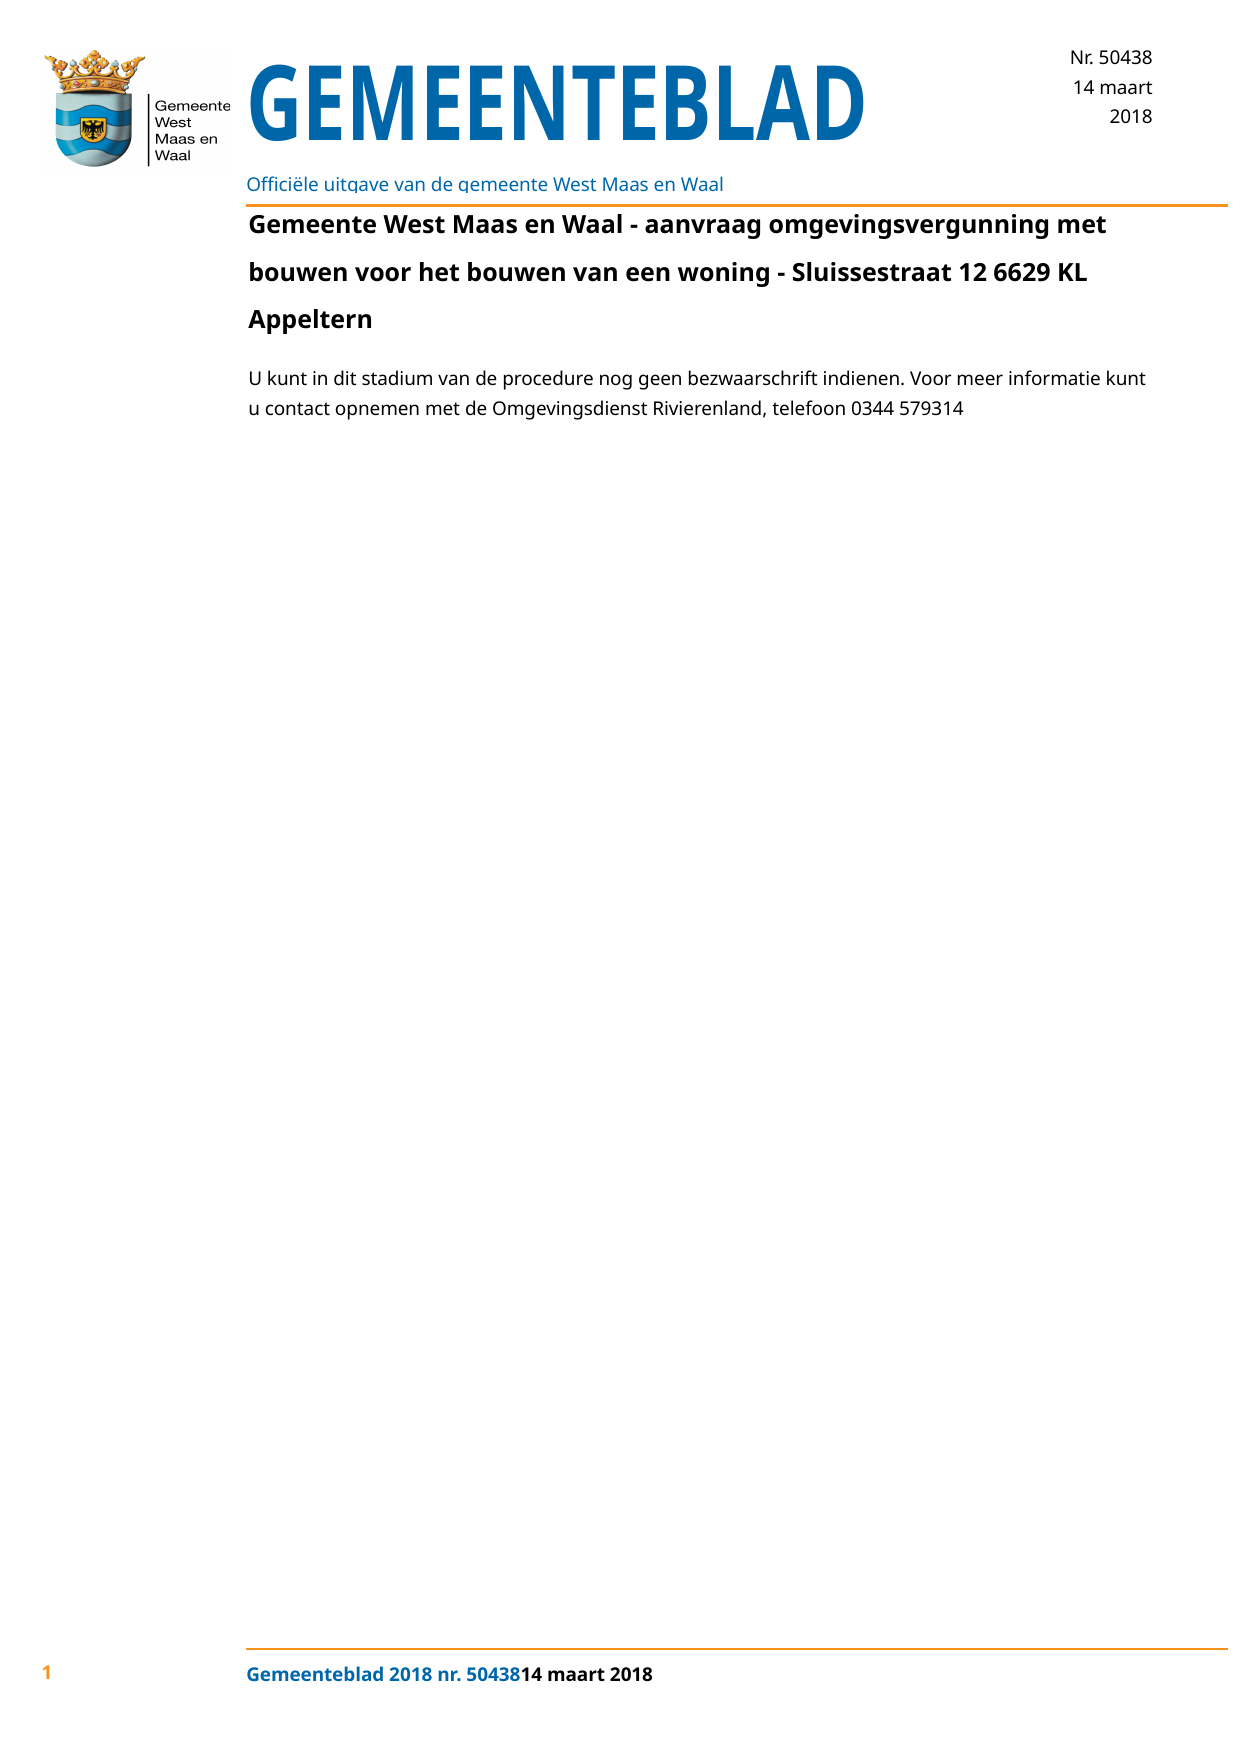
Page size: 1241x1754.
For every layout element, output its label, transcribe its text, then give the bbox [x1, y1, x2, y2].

picture [41, 47, 231, 172]
text Gemeente West Maas en Waal - aanvraag omgevingsvergunning met bouwen voor het bouwen van een woning - Sluissestraat 12 6629 KL Appeltern [248, 207, 1152, 336]
text U kunt in dit stadium van de procedure nog geen bezwaarschrift indienen. Voor meer informatie kunt u contact opnemen met de Omgevingsdienst Rivierenland, telefoon 0344 579314 [248, 366, 1152, 421]
